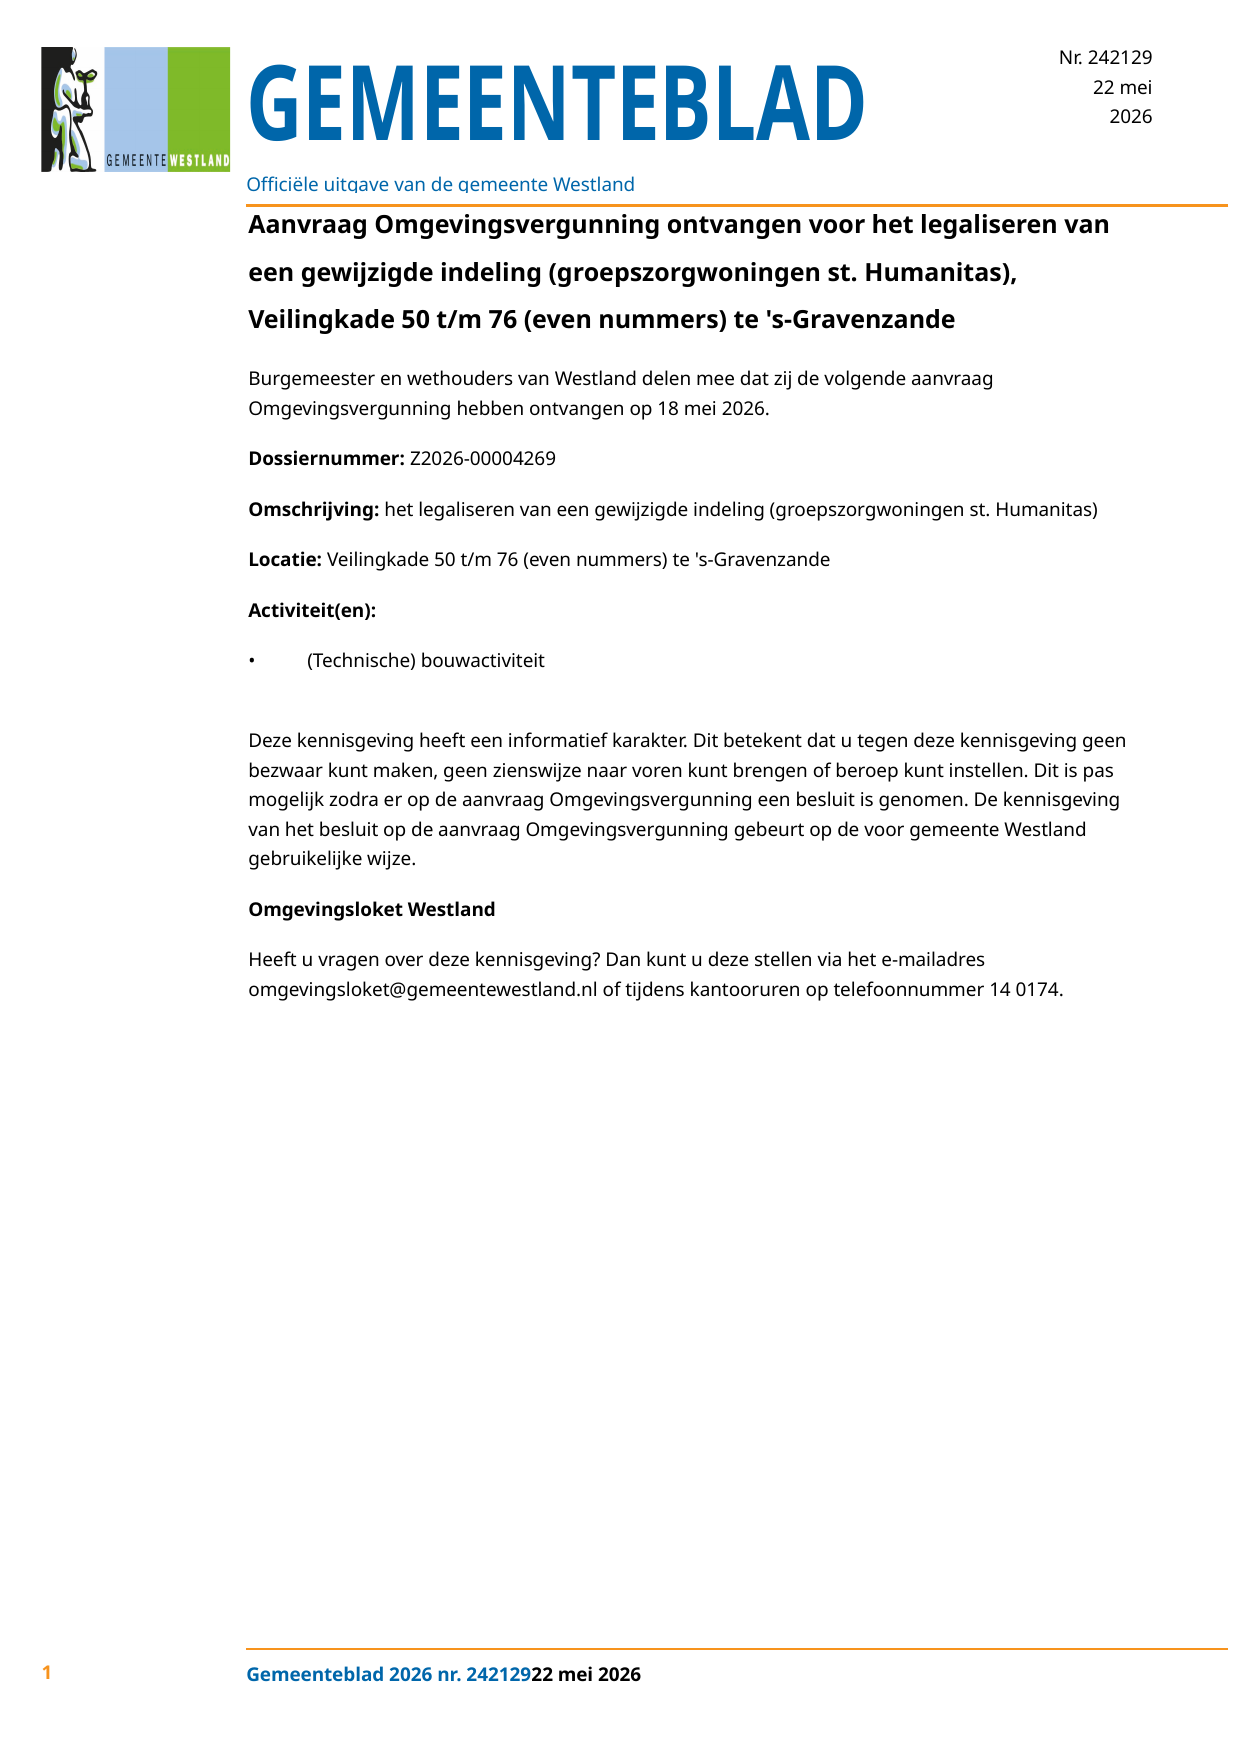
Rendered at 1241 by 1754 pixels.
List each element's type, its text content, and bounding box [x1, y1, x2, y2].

text Heeft u vragen over deze kennisgeving? Dan kunt u deze stellen via het e-mailadres omgevingsloket@gemeentewestland.nl of tijdens kantooruren op telefoonnummer 14 0174. [248, 946, 1152, 1002]
text Omschrijving: het legaliseren van een gewijzigde indeling (groepszorgwoningen st. Humanitas) [248, 496, 1152, 522]
text Activiteit(en): [248, 597, 1152, 622]
text Locatie: Veilingkade 50 t/m 76 (even nummers) te 's-Gravenzande [248, 546, 1152, 572]
text Dossiernummer: Z2026-00004269 [248, 446, 1152, 471]
text Omgevingsloket Westland [248, 896, 1152, 922]
picture [41, 47, 231, 172]
list (Technische) bouwactiviteit [248, 647, 1152, 673]
text Deze kennisgeving heeft een informatief karakter. Dit betekent dat u tegen deze kennisgeving geen bezwaar kunt maken, geen zienswijze naar voren kunt brengen of beroep kunt instellen. Dit is pas mogelijk zodra er op de aanvraag Omgevingsvergunning een besluit is genomen. De kennisgeving van het besluit op de aanvraag Omgevingsvergunning gebeurt op de voor gemeente Westland gebruikelijke wijze. [248, 727, 1152, 871]
text Burgemeester en wethouders van Westland delen mee dat zij de volgende aanvraag Omgevingsvergunning hebben ontvangen op 18 mei 2026. [248, 366, 1152, 421]
text Aanvraag Omgevingsvergunning ontvangen voor het legaliseren van een gewijzigde indeling (groepszorgwoningen st. Humanitas), Veilingkade 50 t/m 76 (even nummers) te 's-Gravenzande [248, 207, 1152, 336]
